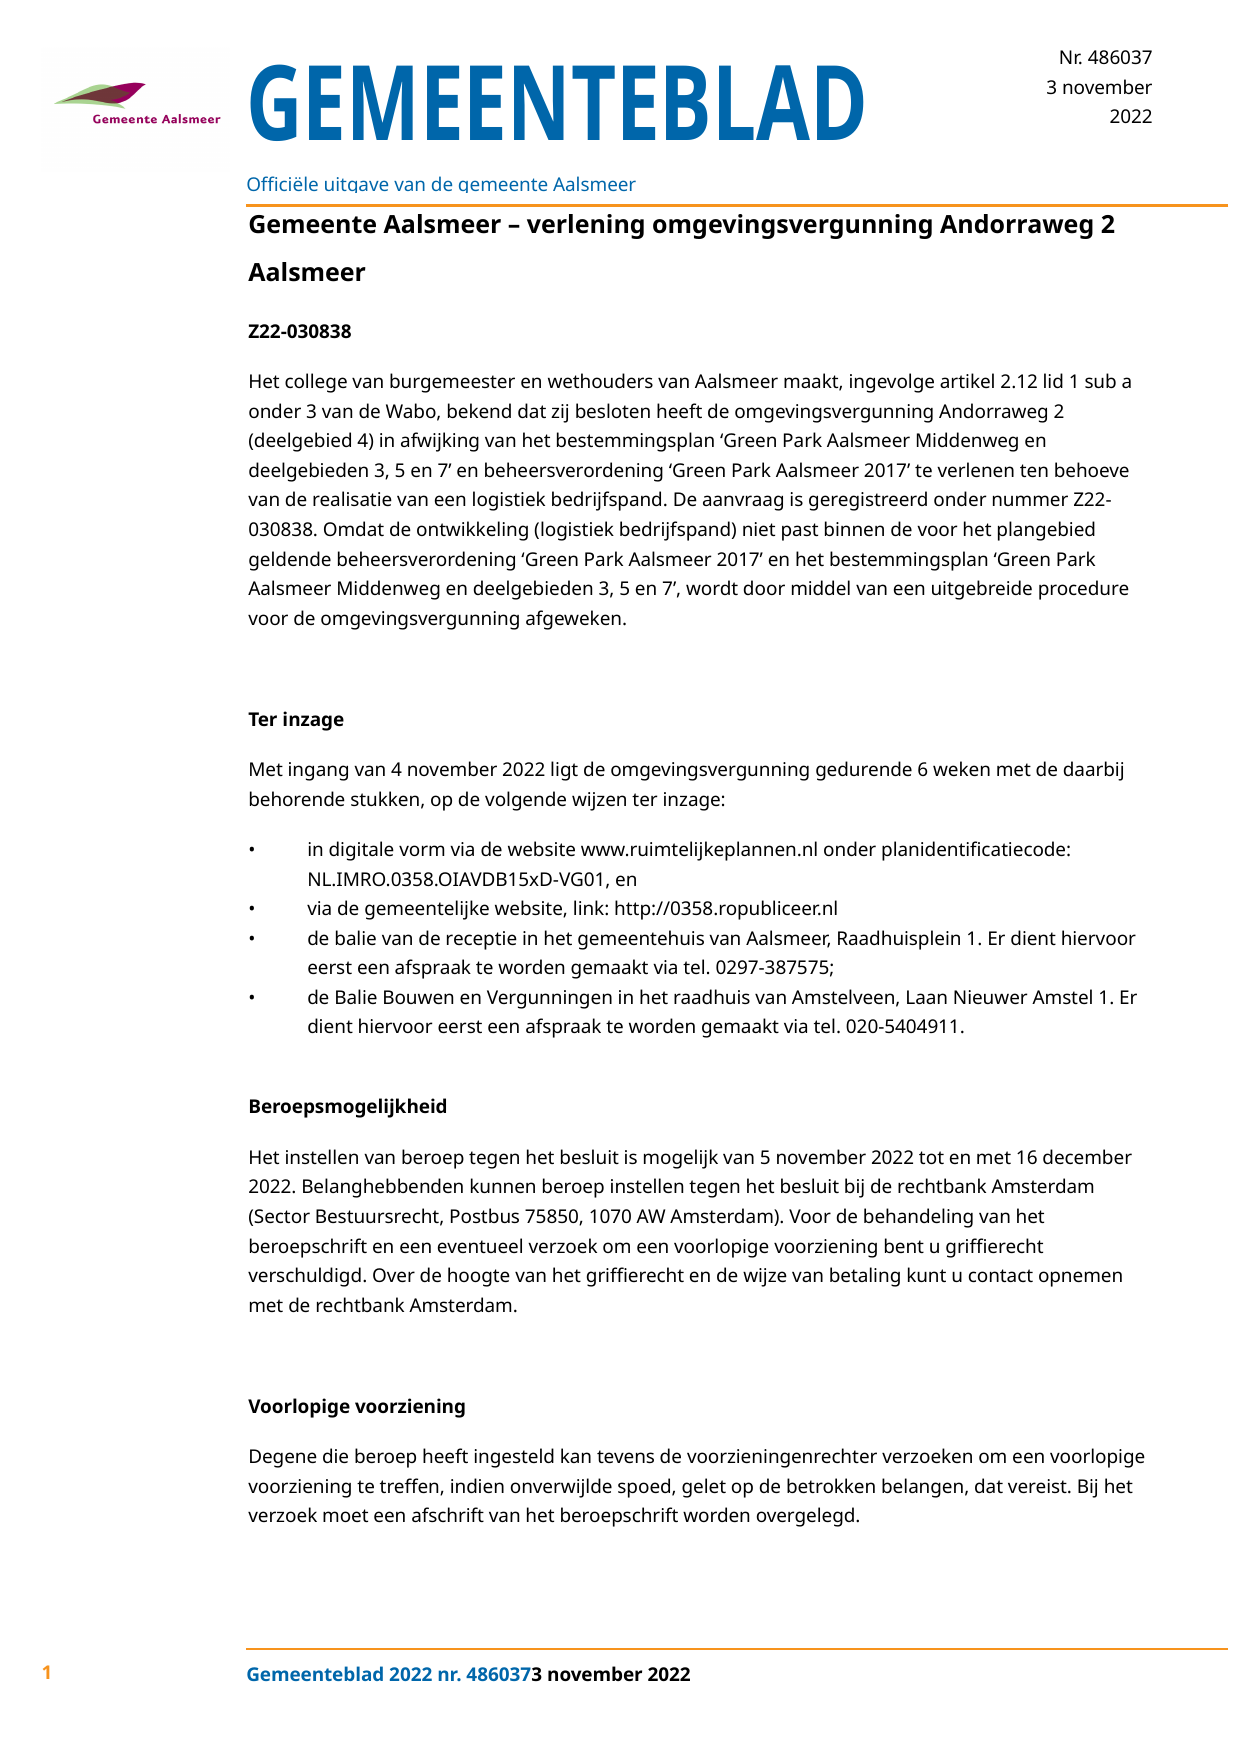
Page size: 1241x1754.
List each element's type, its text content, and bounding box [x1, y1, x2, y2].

list de Balie Bouwen en Vergunningen in het raadhuis van Amstelveen, Laan Nieuwer Amstel 1. Er dient hiervoor eerst een afspraak te worden gemaakt via tel. 020-5404911. [248, 984, 1152, 1039]
list de balie van de receptie in het gemeentehuis van Aalsmeer, Raadhuisplein 1. Er dient hiervoor eerst een afspraak te worden gemaakt via tel. 0297-387575; [248, 925, 1152, 980]
picture [41, 47, 231, 172]
text Degene die beroep heeft ingesteld kan tevens de voorzieningenrechter verzoeken om een voorlopige voorziening te treffen, indien onverwijlde spoed, gelet op de betrokken belangen, dat vereist. Bij het verzoek moet een afschrift van het beroepschrift worden overgelegd. [248, 1443, 1152, 1528]
text Z22-030838 [248, 318, 1152, 344]
list in digitale vorm via de website www.ruimtelijkeplannen.nl onder planidentificatiecode: NL.IMRO.0358.OIAVDB15xD-VG01, en [248, 836, 1152, 892]
text Voorlopige voorziening [248, 1393, 1152, 1419]
text Ter inzage [248, 706, 1152, 732]
text Met ingang van 4 november 2022 ligt de omgevingsvergunning gedurende 6 weken met de daarbij behorende stukken, op de volgende wijzen ter inzage: [248, 756, 1152, 812]
list via de gemeentelijke website, link: http://0358.ropubliceer.nl [248, 895, 1152, 921]
text Beroepsmogelijkheid [248, 1094, 1152, 1119]
text Gemeente Aalsmeer – verlening omgevingsvergunning Andorraweg 2 Aalsmeer [248, 207, 1152, 288]
text Het college van burgemeester en wethouders van Aalsmeer maakt, ingevolge artikel 2.12 lid 1 sub a onder 3 van de Wabo, bekend dat zij besloten heeft de omgevingsvergunning Andorraweg 2 (deelgebied 4) in afwijking van het bestemmingsplan ‘Green Park Aalsmeer Middenweg en deelgebieden 3, 5 en 7’ en beheersverordening ‘Green Park Aalsmeer 2017’ te verlenen ten behoeve van de realisatie van een logistiek bedrijfspand. De aanvraag is geregistreerd onder nummer Z22-030838. Omdat de ontwikkeling (logistiek bedrijfspand) niet past binnen de voor het plangebied geldende beheersverordening ‘Green Park Aalsmeer 2017’ en het bestemmingsplan ‘Green Park Aalsmeer Middenweg en deelgebieden 3, 5 en 7’, wordt door middel van een uitgebreide procedure voor de omgevingsvergunning afgeweken. [248, 368, 1152, 631]
text Het instellen van beroep tegen het besluit is mogelijk van 5 november 2022 tot en met 16 december 2022. Belanghebbenden kunnen beroep instellen tegen het besluit bij de rechtbank Amsterdam (Sector Bestuursrecht, Postbus 75850, 1070 AW Amsterdam). Voor de behandeling van het beroepschrift en een eventueel verzoek om een voorlopige voorziening bent u griffierecht verschuldigd. Over de hoogte van het griffierecht en de wijze van betaling kunt u contact opnemen met de rechtbank Amsterdam. [248, 1144, 1152, 1318]
